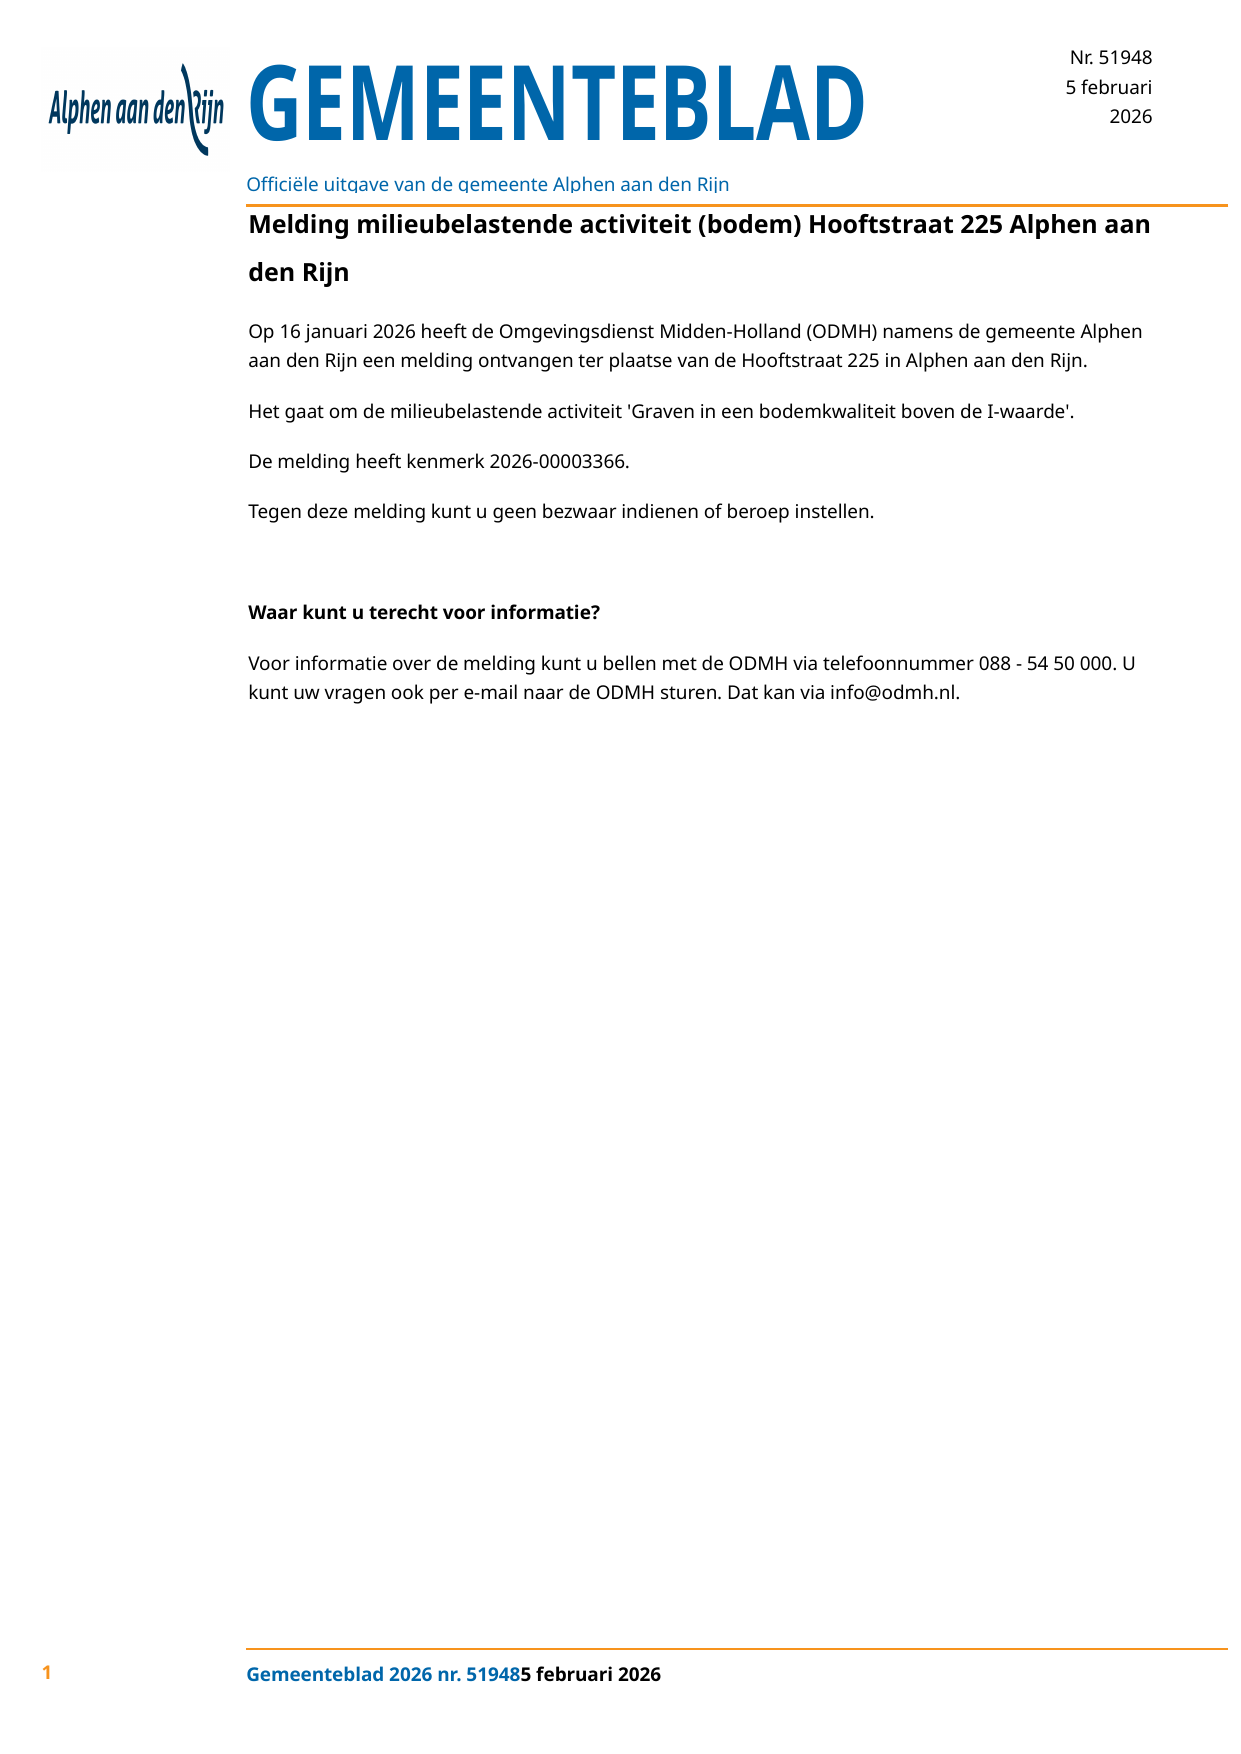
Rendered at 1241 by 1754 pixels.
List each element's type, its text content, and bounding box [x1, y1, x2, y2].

text Het gaat om de milieubelastende activiteit 'Graven in een bodemkwaliteit boven de I-waarde'. [248, 398, 1152, 424]
text Tegen deze melding kunt u geen bezwaar indienen of beroep instellen. [248, 499, 1152, 524]
text De melding heeft kenmerk 2026-00003366. [248, 448, 1152, 474]
text Voor informatie over de melding kunt u bellen met de ODMH via telefoonnummer 088 - 54 50 000. U kunt uw vragen ook per e-mail naar de ODMH sturen. Dat kan via info@odmh.nl. [248, 650, 1152, 705]
picture [41, 47, 231, 172]
text Melding milieubelastende activiteit (bodem) Hooftstraat 225 Alphen aan den Rijn [248, 207, 1152, 288]
text Op 16 januari 2026 heeft de Omgevingsdienst Midden-Holland (ODMH) namens de gemeente Alphen aan den Rijn een melding ontvangen ter plaatse van de Hooftstraat 225 in Alphen aan den Rijn. [248, 318, 1152, 373]
text Waar kunt u terecht voor informatie? [248, 599, 1152, 625]
